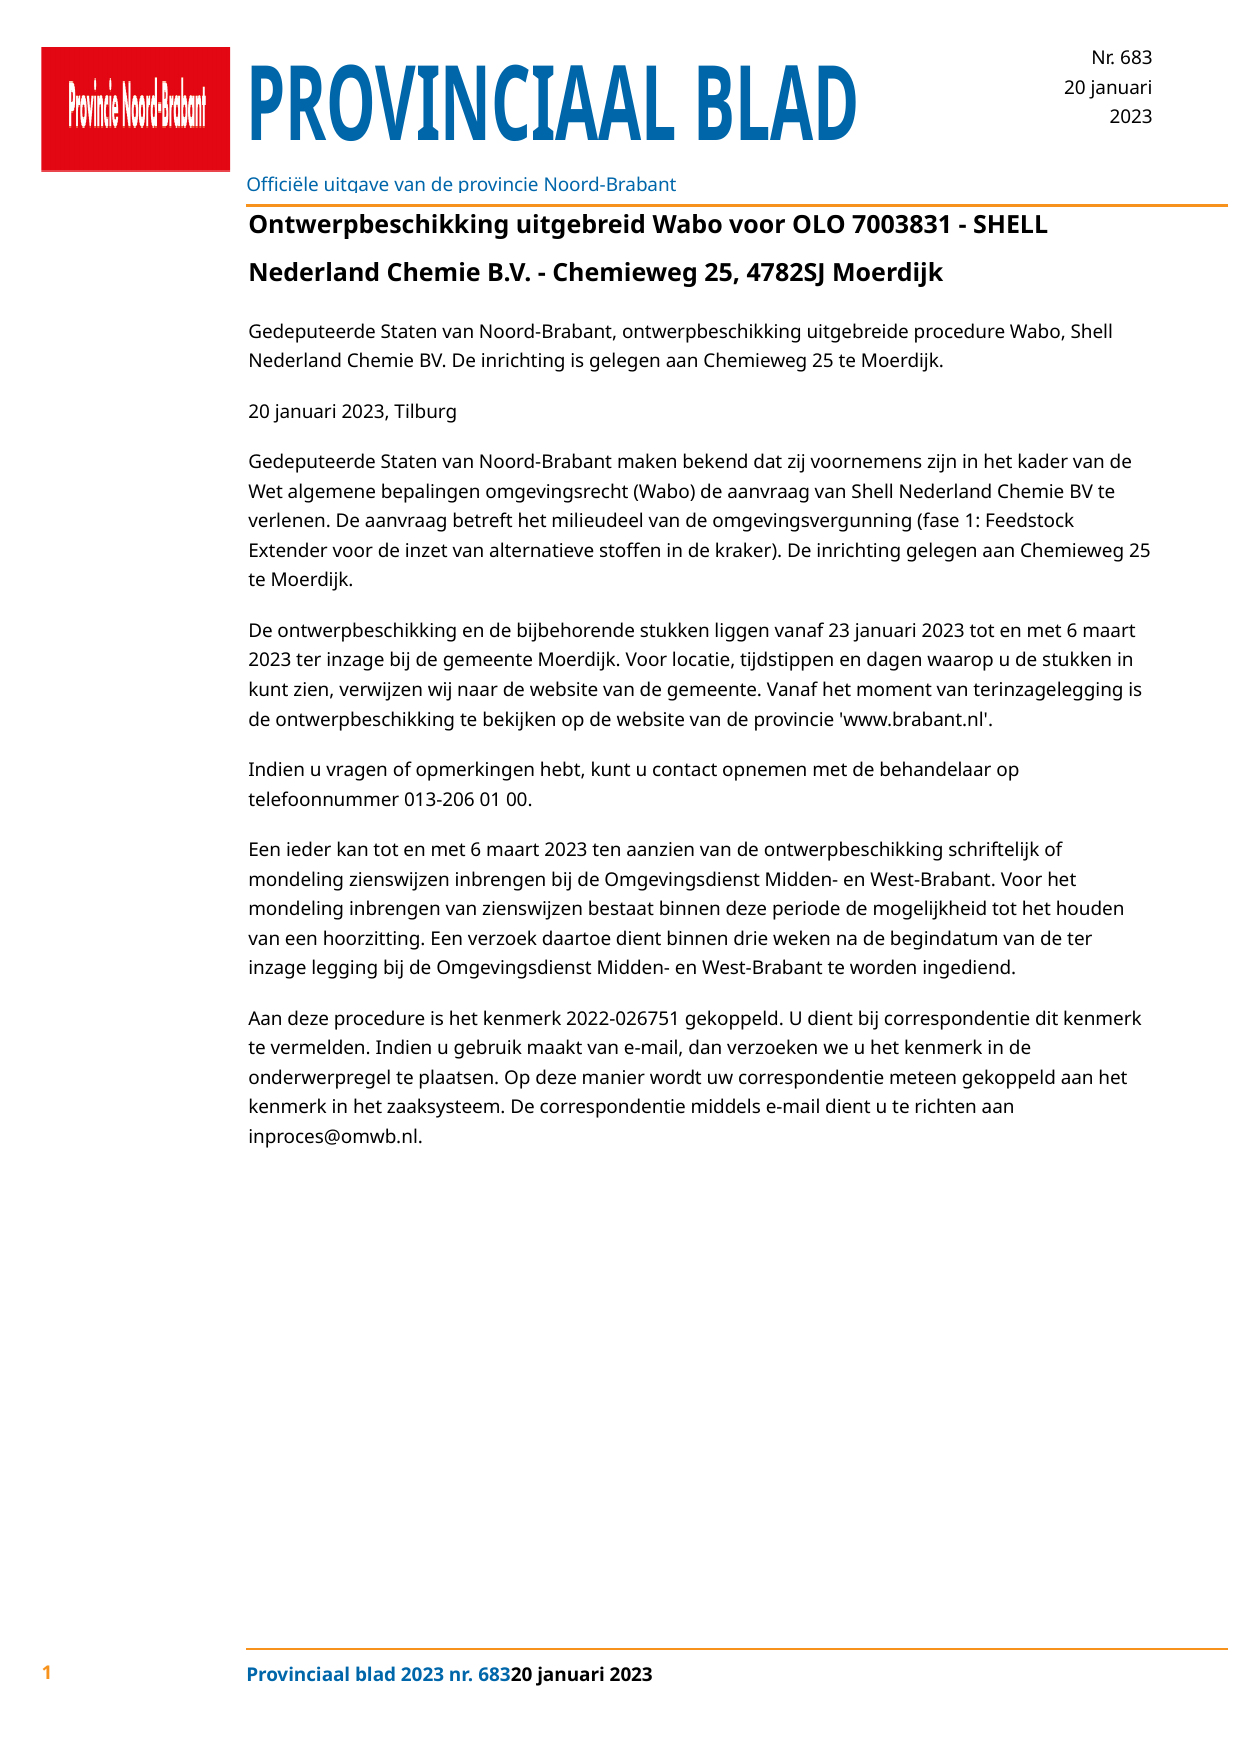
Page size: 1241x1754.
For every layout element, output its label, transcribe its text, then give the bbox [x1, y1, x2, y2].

picture [41, 47, 231, 172]
text Gedeputeerde Staten van Noord-Brabant, ontwerpbeschikking uitgebreide procedure Wabo, Shell Nederland Chemie BV. De inrichting is gelegen aan Chemieweg 25 te Moerdijk. [248, 318, 1152, 373]
text Indien u vragen of opmerkingen hebt, kunt u contact opnemen met de behandelaar op telefoonnummer 013-206 01 00. [248, 756, 1152, 812]
text Gedeputeerde Staten van Noord-Brabant maken bekend dat zij voornemens zijn in het kader van de Wet algemene bepalingen omgevingsrecht (Wabo) de aanvraag van Shell Nederland Chemie BV te verlenen. De aanvraag betreft het milieudeel van de omgevingsvergunning (fase 1: Feedstock Extender voor de inzet van alternatieve stoffen in de kraker). De inrichting gelegen aan Chemieweg 25 te Moerdijk. [248, 448, 1152, 592]
text 20 januari 2023, Tilburg [248, 398, 1152, 424]
text Ontwerpbeschikking uitgebreid Wabo voor OLO 7003831 - SHELL Nederland Chemie B.V. - Chemieweg 25, 4782SJ Moerdijk [248, 207, 1152, 288]
text Een ieder kan tot en met 6 maart 2023 ten aanzien van de ontwerpbeschikking schriftelijk of mondeling zienswijzen inbrengen bij de Omgevingsdienst Midden- en West-Brabant. Voor het mondeling inbrengen van zienswijzen bestaat binnen deze periode de mogelijkheid tot het houden van een hoorzitting. Een verzoek daartoe dient binnen drie weken na de begindatum van de ter inzage legging bij de Omgevingsdienst Midden- en West-Brabant te worden ingediend. [248, 836, 1152, 980]
text De ontwerpbeschikking en de bijbehorende stukken liggen vanaf 23 januari 2023 tot en met 6 maart 2023 ter inzage bij de gemeente Moerdijk. Voor locatie, tijdstippen en dagen waarop u de stukken in kunt zien, verwijzen wij naar de website van de gemeente. Vanaf het moment van terinzagelegging is de ontwerpbeschikking te bekijken op de website van de provincie 'www.brabant.nl'. [248, 617, 1152, 732]
text Aan deze procedure is het kenmerk 2022-026751 gekoppeld. U dient bij correspondentie dit kenmerk te vermelden. Indien u gebruik maakt van e-mail, dan verzoeken we u het kenmerk in de onderwerpregel te plaatsen. Op deze manier wordt uw correspondentie meteen gekoppeld aan het kenmerk in het zaaksysteem. De correspondentie middels e-mail dient u te richten aan inproces@omwb.nl. [248, 1005, 1152, 1149]
